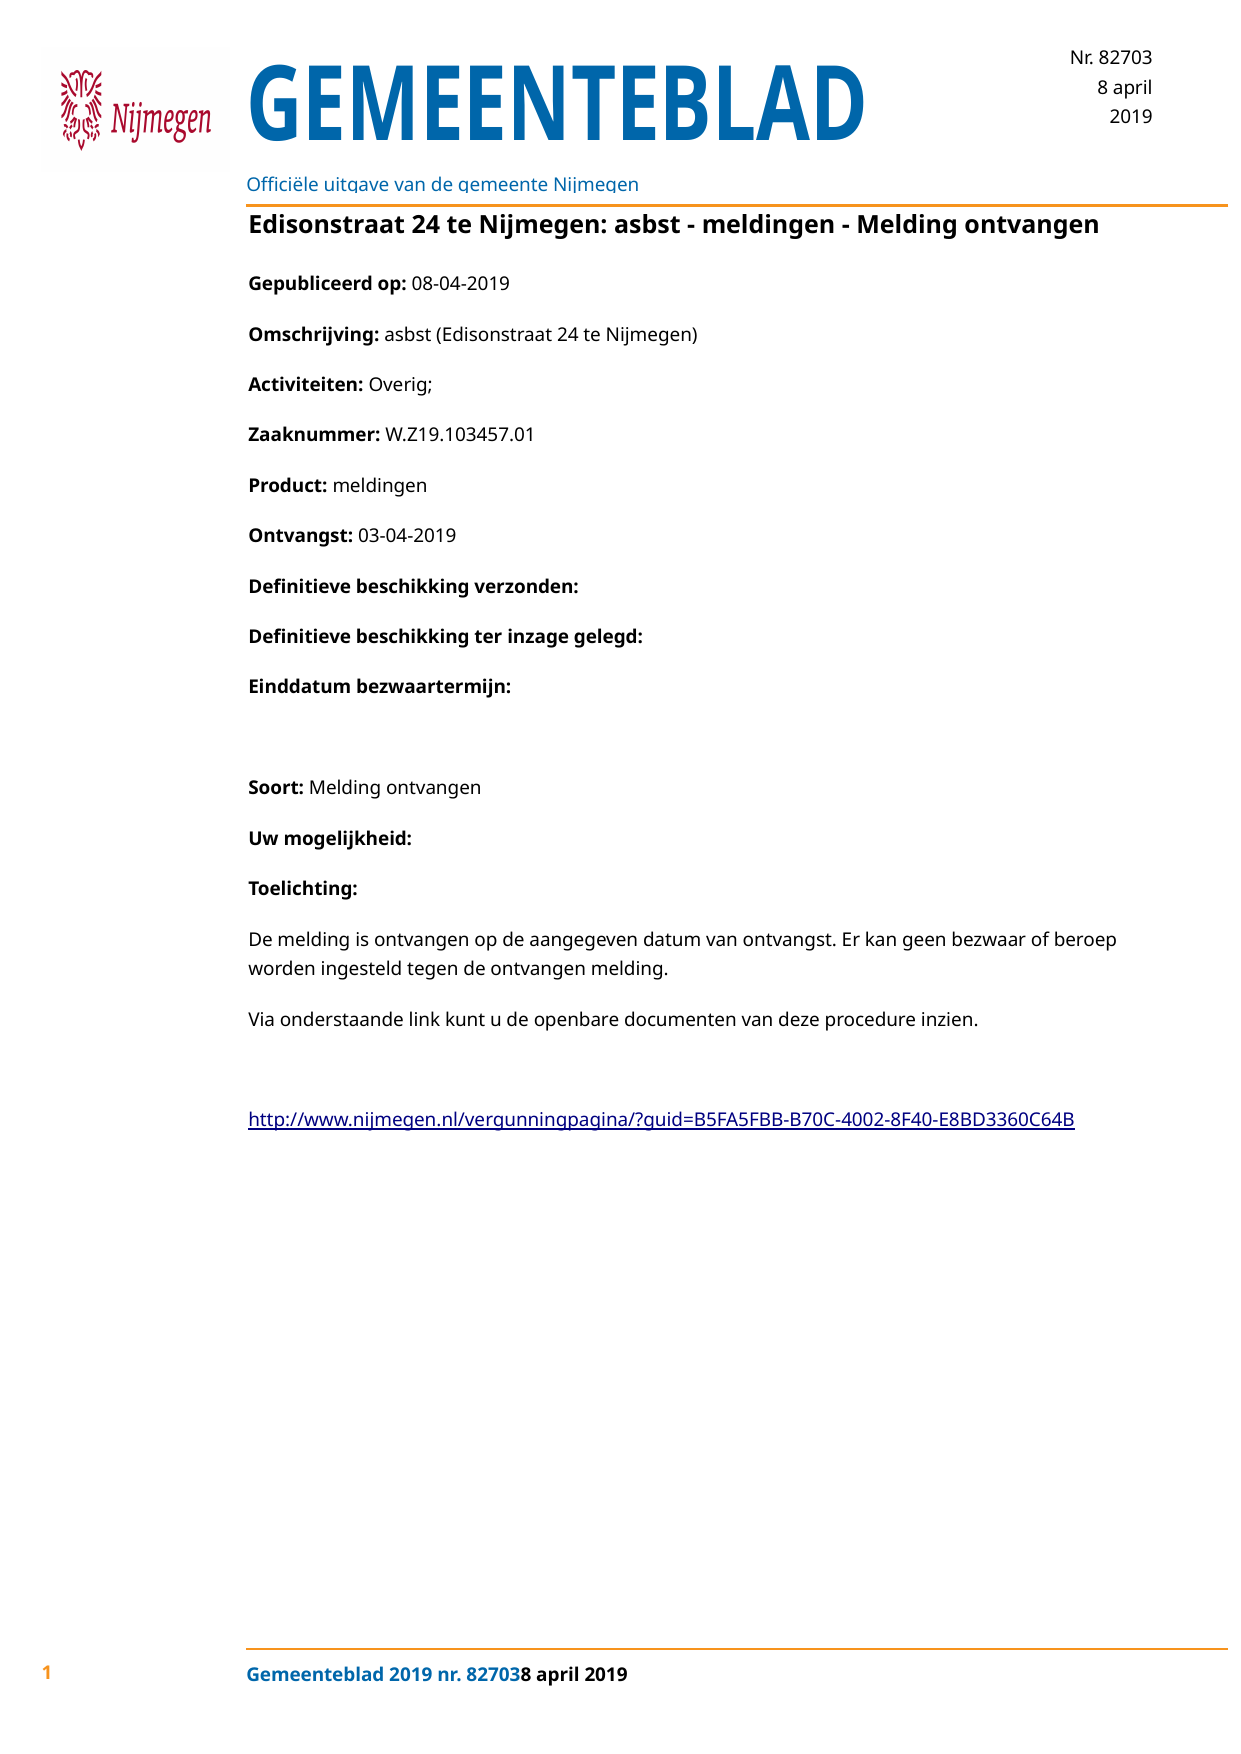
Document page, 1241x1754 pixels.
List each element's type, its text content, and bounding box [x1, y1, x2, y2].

text Ontvangst: 03-04-2019 [248, 522, 1152, 548]
text http://www.nijmegen.nl/vergunningpagina/?guid=B5FA5FBB-B70C-4002-8F40-E8BD3360C64B [248, 1107, 1152, 1132]
text Einddatum bezwaartermijn: [248, 674, 1152, 699]
text Product: meldingen [248, 472, 1152, 498]
text Via onderstaande link kunt u de openbare documenten van deze procedure inzien. [248, 1006, 1152, 1031]
picture [41, 47, 231, 172]
text De melding is ontvangen op de aangegeven datum van ontvangst. Er kan geen bezwaar of beroep worden ingesteld tegen de ontvangen melding. [248, 926, 1152, 981]
text Edisonstraat 24 te Nijmegen: asbst - meldingen - Melding ontvangen [248, 207, 1152, 241]
text Uw mogelijkheid: [248, 825, 1152, 851]
text Soort: Melding ontvangen [248, 774, 1152, 800]
text Definitieve beschikking ter inzage gelegd: [248, 623, 1152, 649]
text Gepubliceerd op: 08-04-2019 [248, 270, 1152, 296]
text Activiteiten: Overig; [248, 371, 1152, 397]
text Zaaknummer: W.Z19.103457.01 [248, 422, 1152, 447]
text Omschrijving: asbst (Edisonstraat 24 te Nijmegen) [248, 321, 1152, 346]
text Toelichting: [248, 875, 1152, 901]
text Definitieve beschikking verzonden: [248, 573, 1152, 598]
